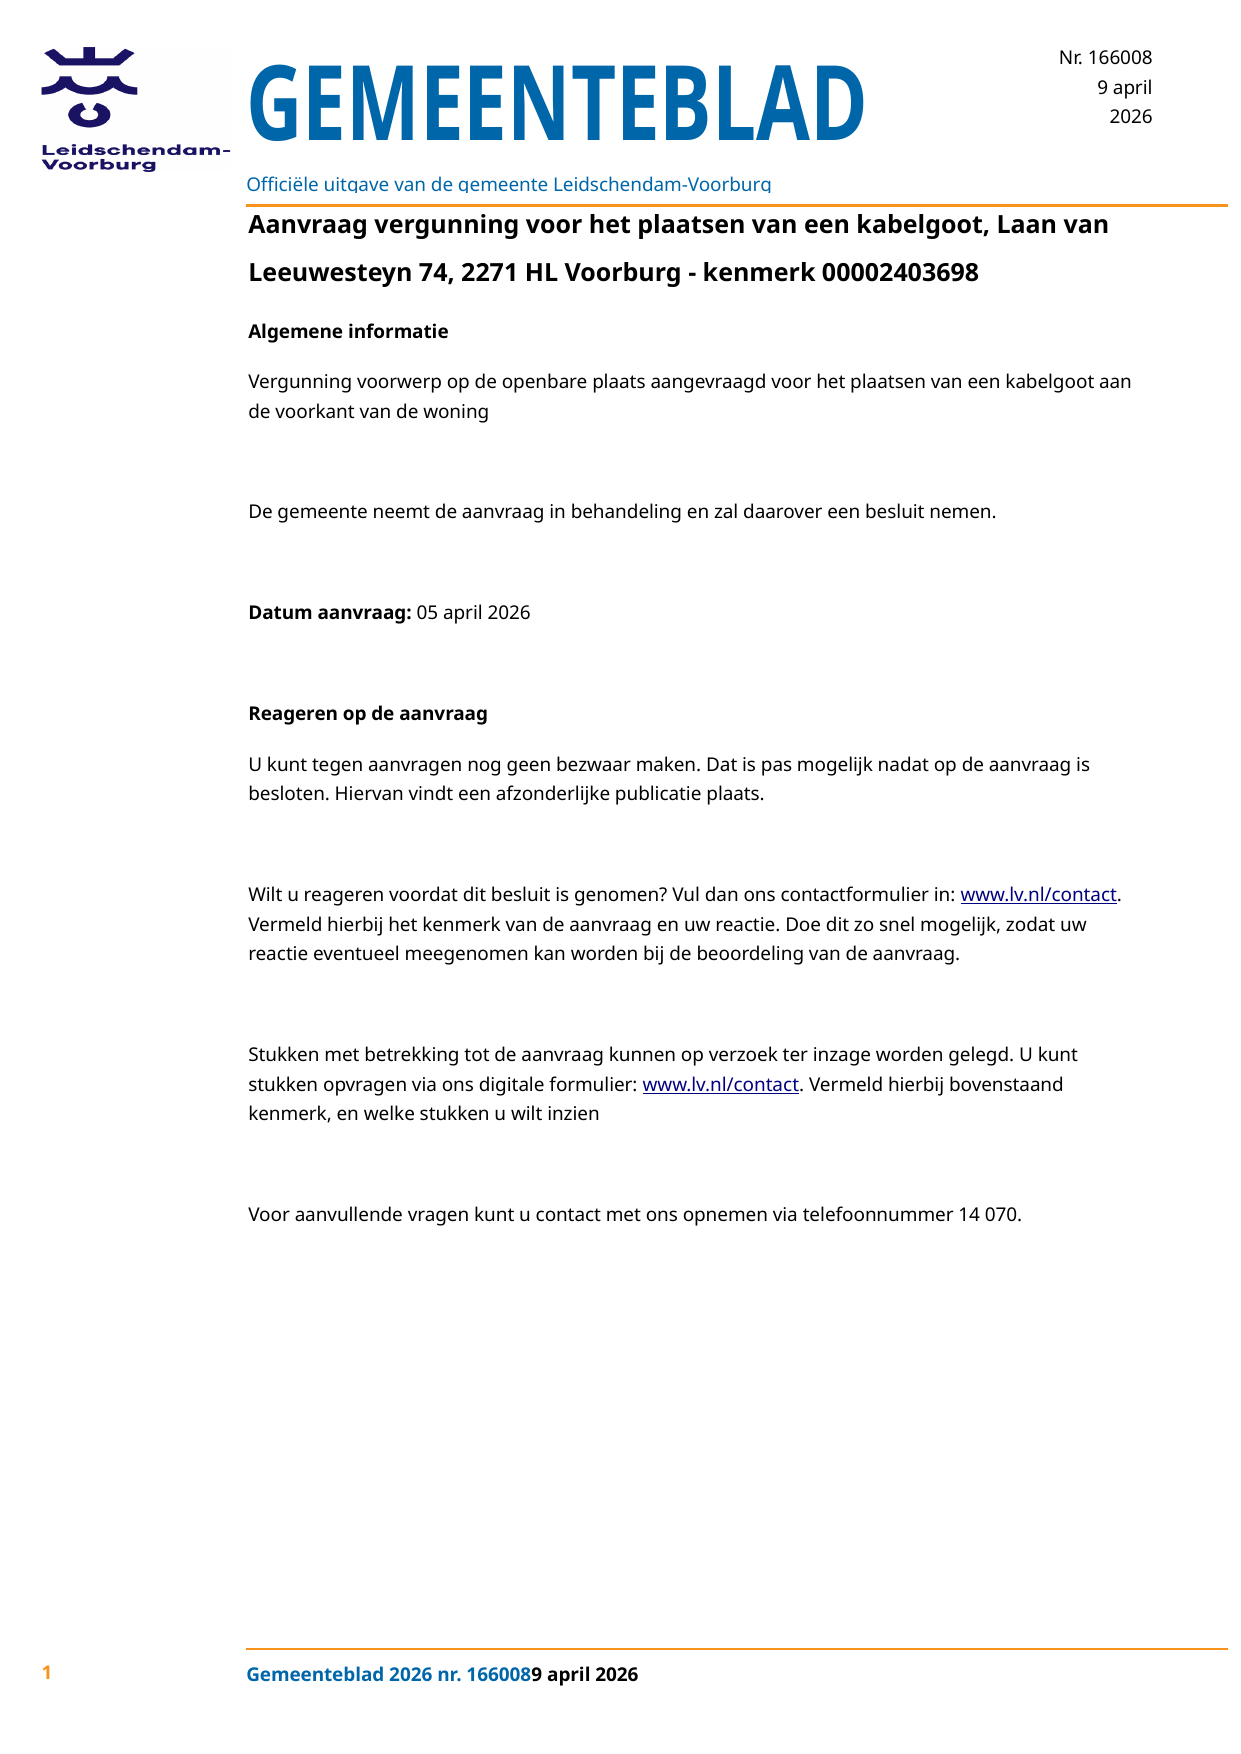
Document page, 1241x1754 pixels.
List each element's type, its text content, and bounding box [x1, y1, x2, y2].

text Wilt u reageren voordat dit besluit is genomen? Vul dan ons contactformulier in: www.lv.nl/contact. Vermeld hierbij het kenmerk van de aanvraag en uw reactie. Doe dit zo snel mogelijk, zodat uw reactie eventueel meegenomen kan worden bij de beoordeling van de aanvraag. [248, 881, 1152, 966]
text Datum aanvraag: 05 april 2026 [248, 599, 1152, 625]
text Aanvraag vergunning voor het plaatsen van een kabelgoot, Laan van Leeuwesteyn 74, 2271 HL Voorburg - kenmerk 00002403698 [248, 207, 1152, 288]
text De gemeente neemt de aanvraag in behandeling en zal daarover een besluit nemen. [248, 499, 1152, 524]
text Stukken met betrekking tot de aanvraag kunnen op verzoek ter inzage worden gelegd. U kunt stukken opvragen via ons digitale formulier: www.lv.nl/contact. Vermeld hierbij bovenstaand kenmerk, en welke stukken u wilt inzien [248, 1041, 1152, 1126]
picture [41, 47, 231, 172]
text Voor aanvullende vragen kunt u contact met ons opnemen via telefoonnummer 14 070. [248, 1201, 1152, 1227]
text Reageren op de aanvraag [248, 700, 1152, 726]
text U kunt tegen aanvragen nog geen bezwaar maken. Dat is pas mogelijk nadat op de aanvraag is besloten. Hiervan vindt een afzonderlijke publicatie plaats. [248, 751, 1152, 806]
text Vergunning voorwerp op de openbare plaats aangevraagd voor het plaatsen van een kabelgoot aan de voorkant van de woning [248, 368, 1152, 424]
text Algemene informatie [248, 318, 1152, 344]
